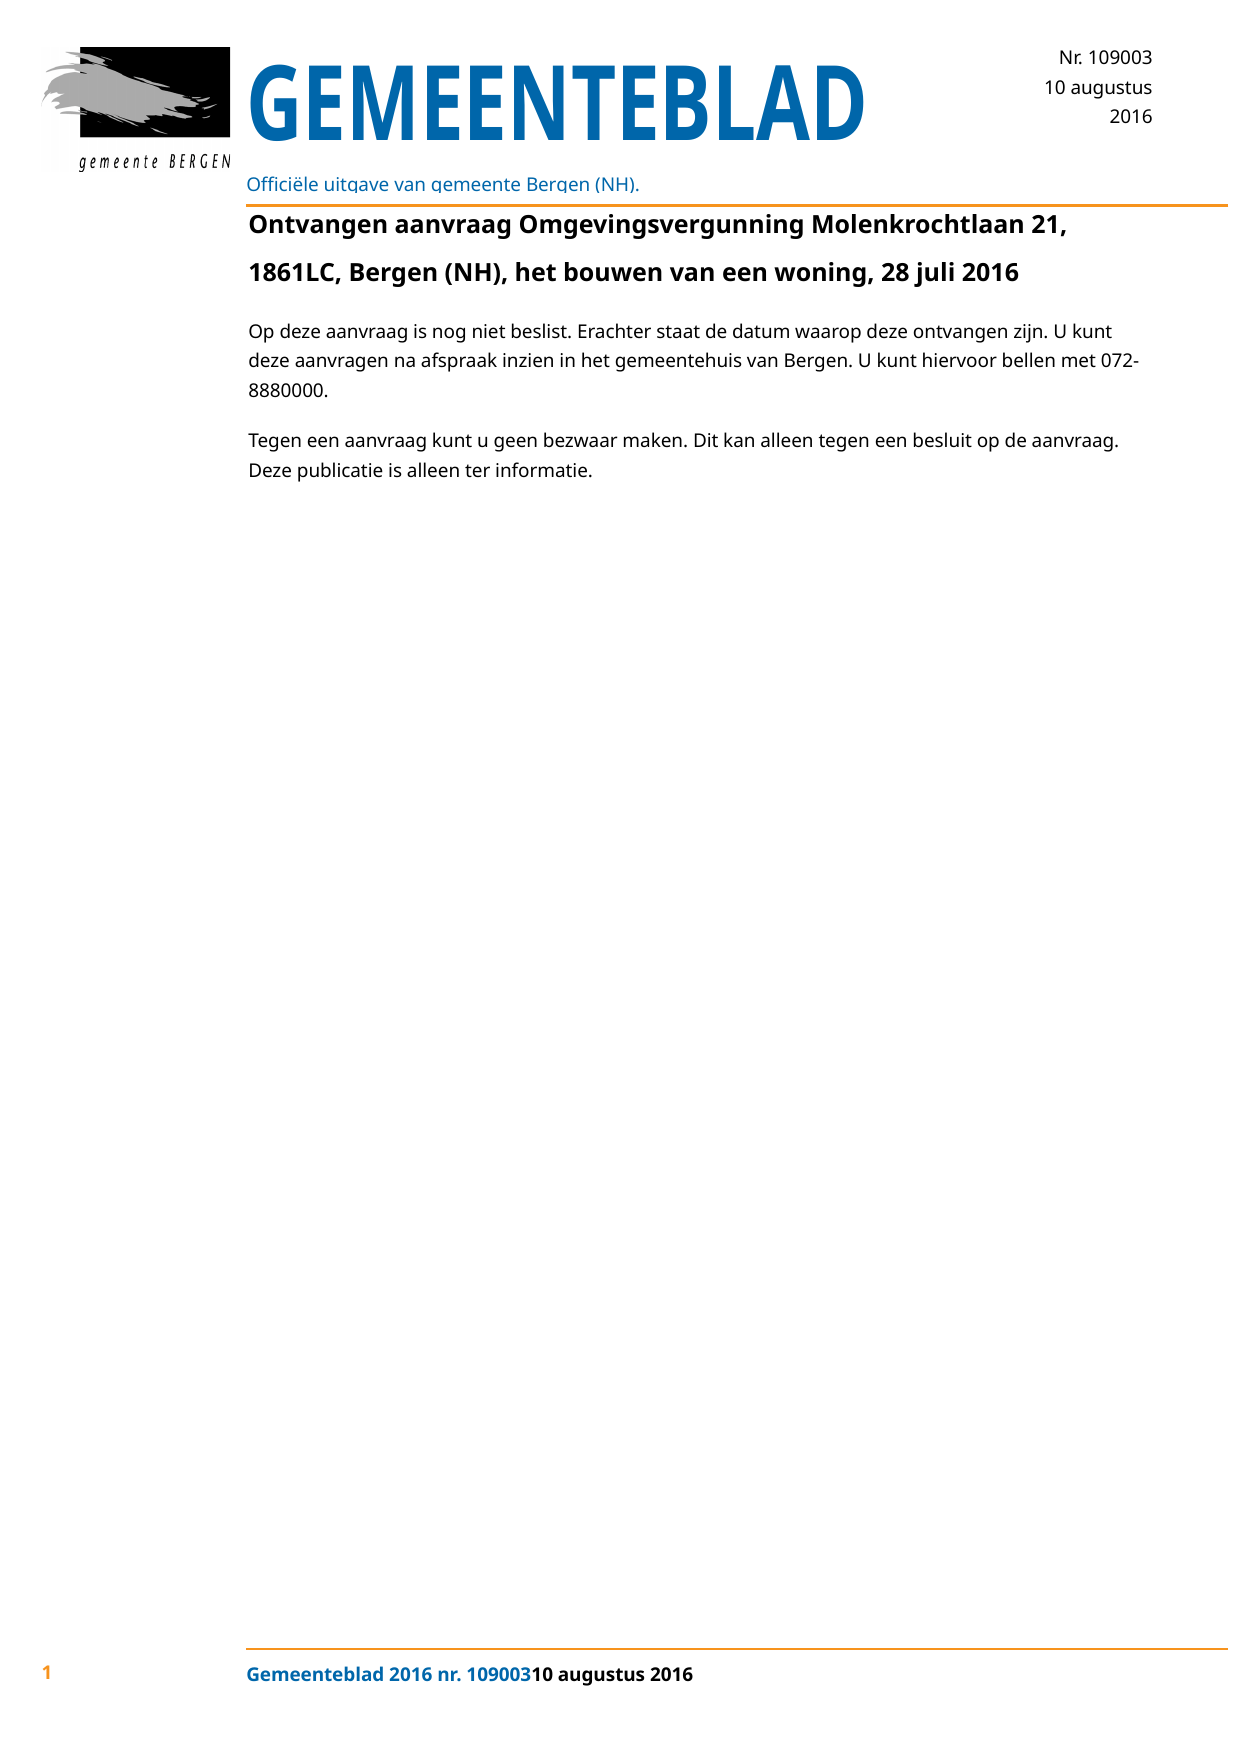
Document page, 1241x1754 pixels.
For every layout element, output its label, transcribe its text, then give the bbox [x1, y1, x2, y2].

text Op deze aanvraag is nog niet beslist. Erachter staat de datum waarop deze ontvangen zijn. U kunt deze aanvragen na afspraak inzien in het gemeentehuis van Bergen. U kunt hiervoor bellen met 072-8880000. [248, 318, 1152, 403]
text Tegen een aanvraag kunt u geen bezwaar maken. Dit kan alleen tegen een besluit op de aanvraag. Deze publicatie is alleen ter informatie. [248, 427, 1152, 483]
picture [41, 47, 231, 172]
text Ontvangen aanvraag Omgevingsvergunning Molenkrochtlaan 21, 1861LC, Bergen (NH), het bouwen van een woning, 28 juli 2016 [248, 207, 1152, 288]
